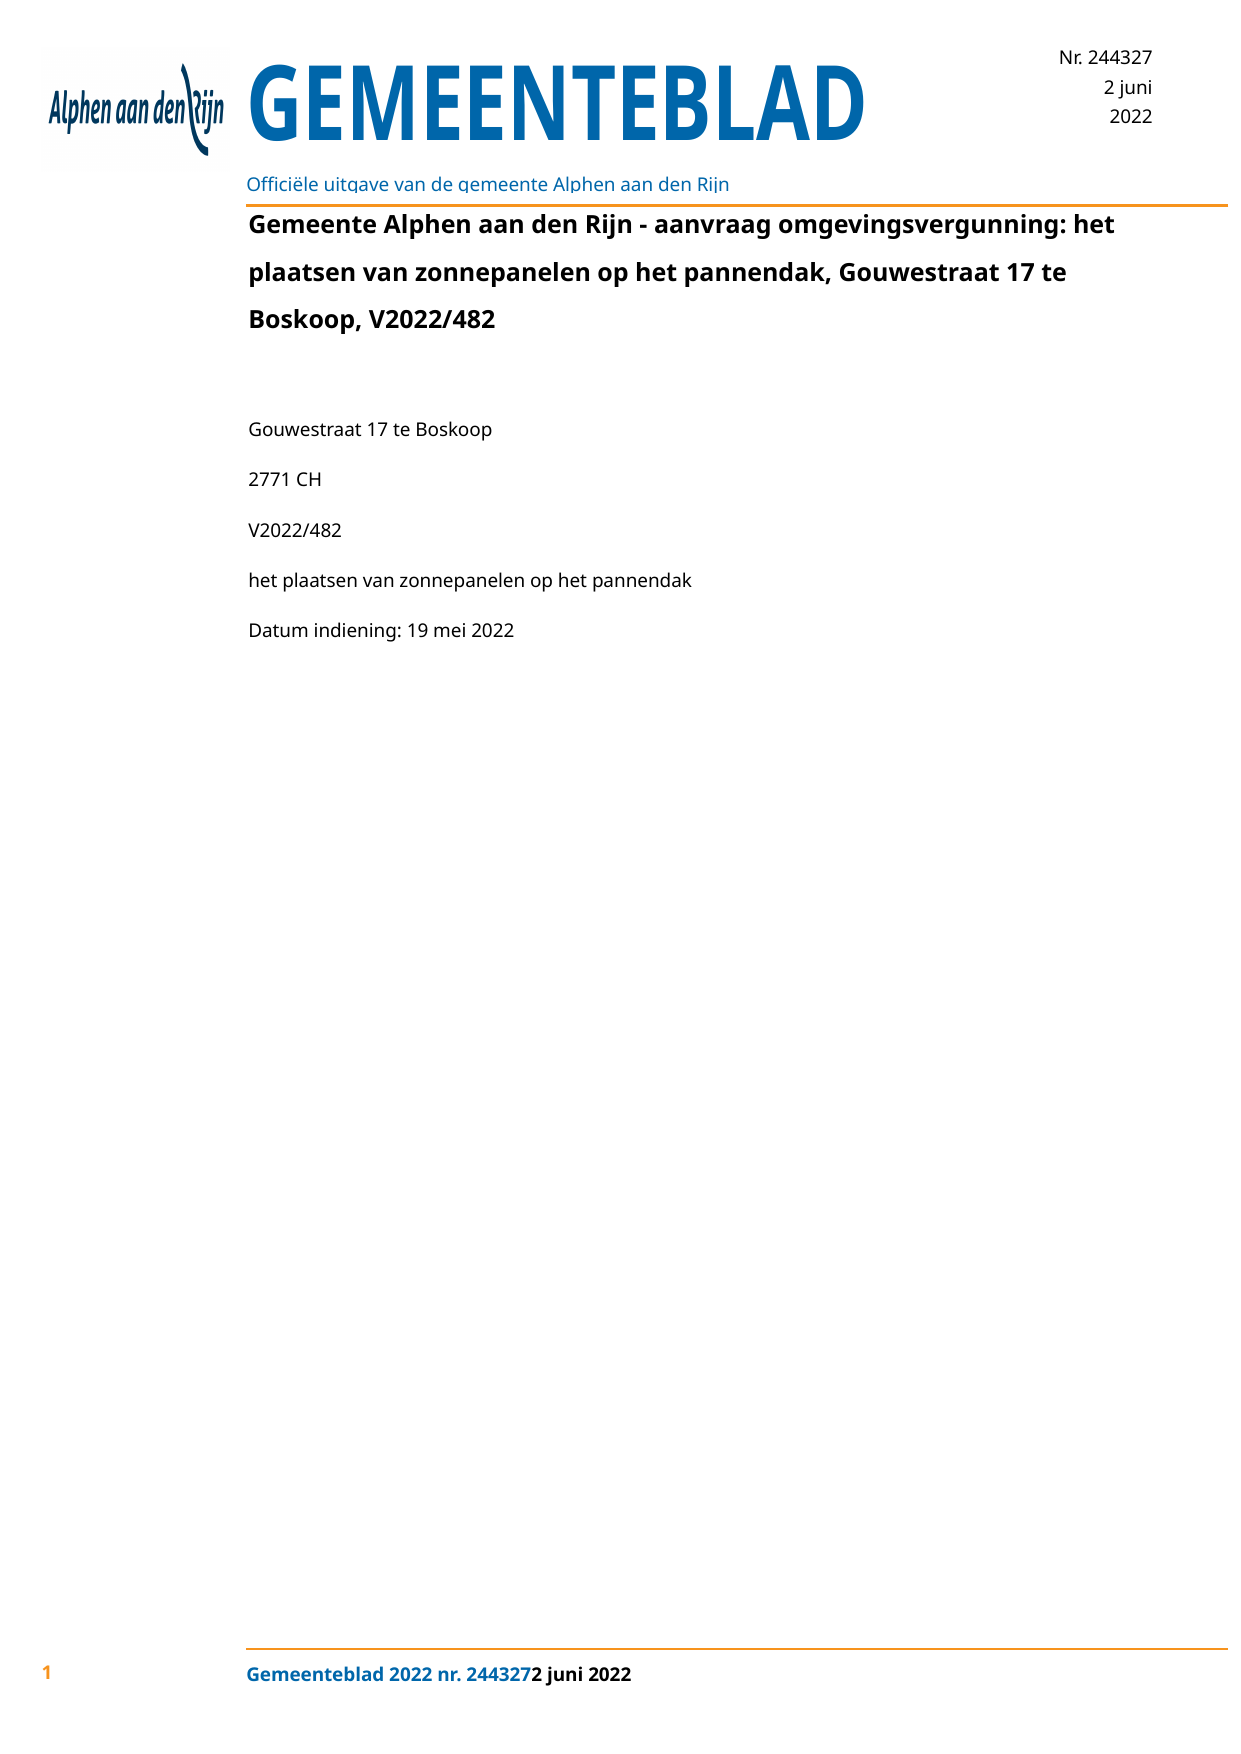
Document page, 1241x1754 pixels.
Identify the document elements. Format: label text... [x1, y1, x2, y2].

text Gouwestraat 17 te Boskoop [248, 416, 1152, 442]
text Datum indiening: 19 mei 2022 [248, 618, 1152, 643]
picture [41, 47, 231, 172]
text Gemeente Alphen aan den Rijn - aanvraag omgevingsvergunning: het plaatsen van zonnepanelen op het pannendak, Gouwestraat 17 te Boskoop, V2022/482 [248, 207, 1152, 336]
text 2771 CH [248, 466, 1152, 492]
text het plaatsen van zonnepanelen op het pannendak [248, 567, 1152, 593]
text V2022/482 [248, 517, 1152, 542]
